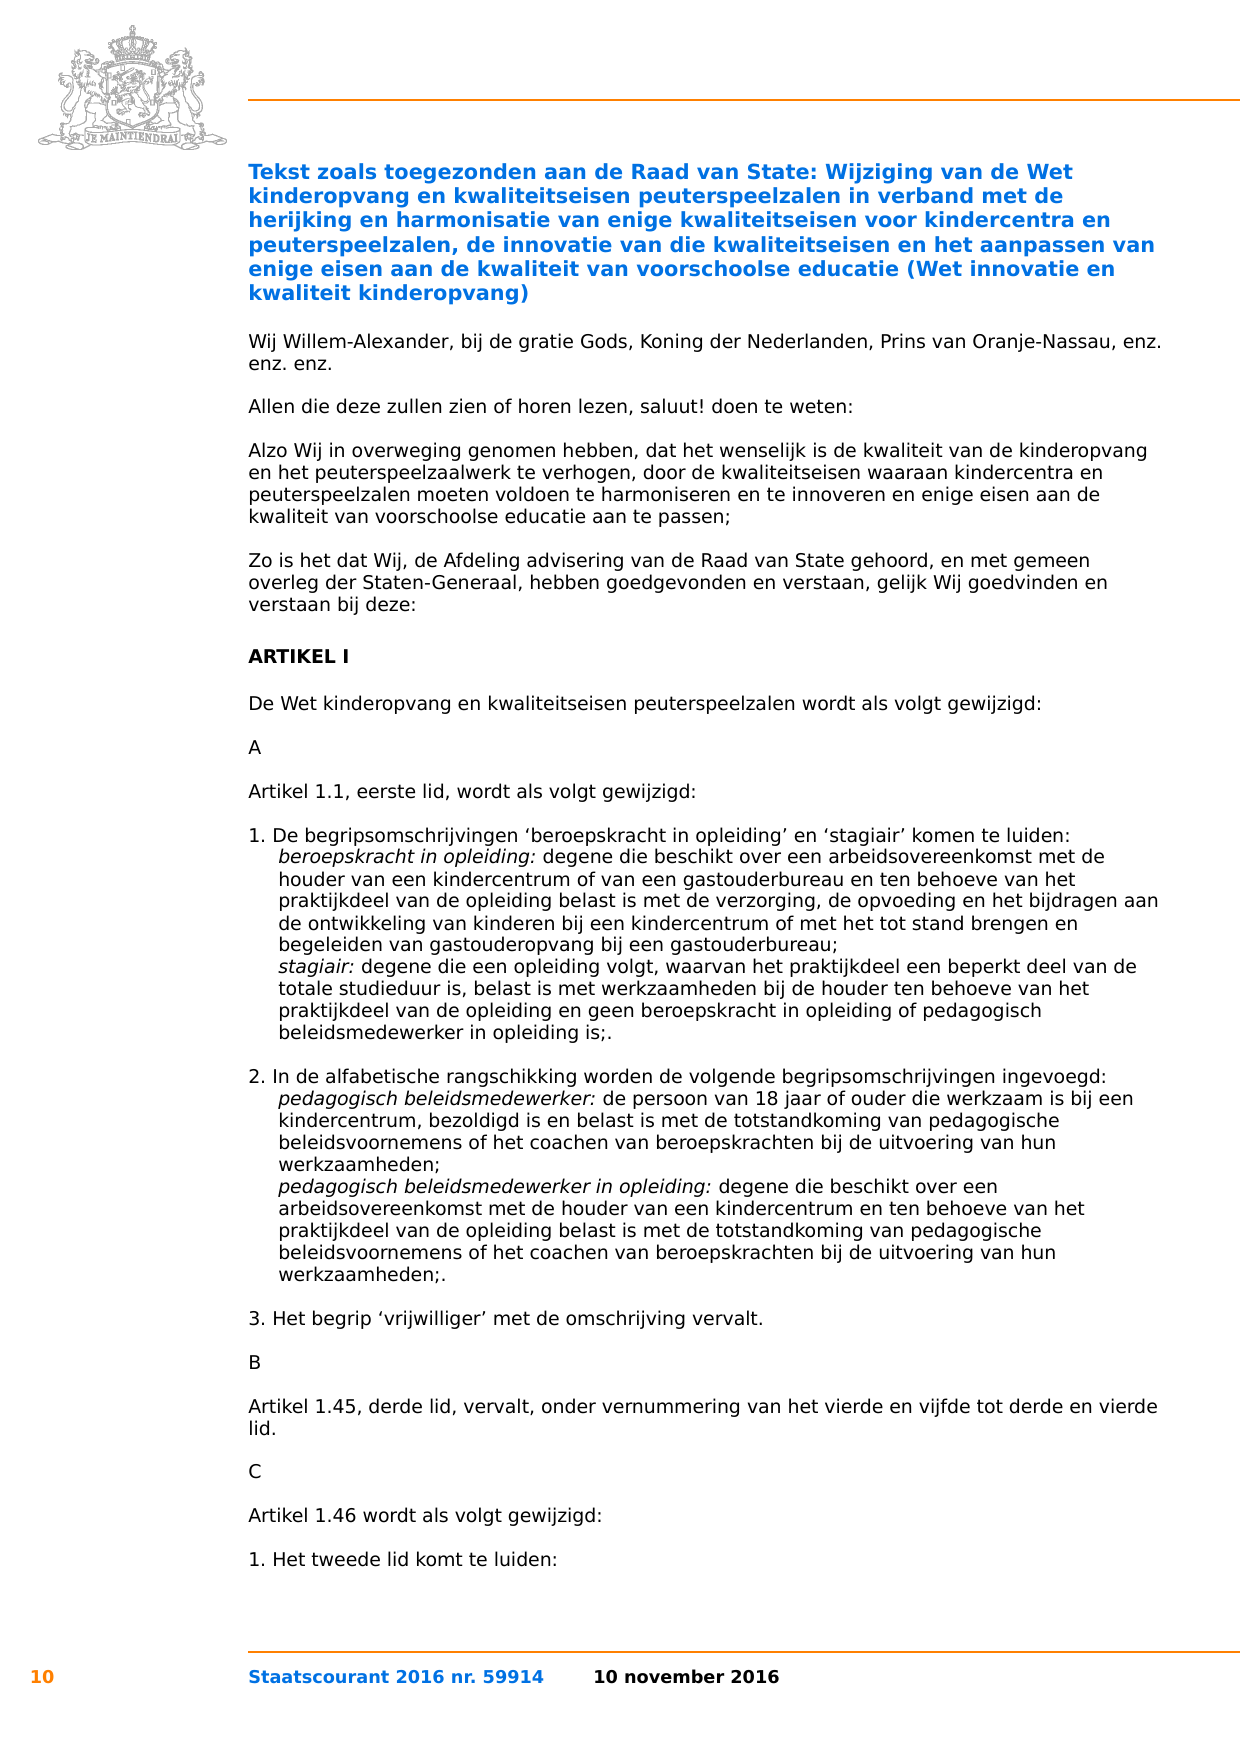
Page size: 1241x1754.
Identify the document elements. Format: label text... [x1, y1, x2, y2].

text C [248, 1461, 1163, 1483]
text Artikel 1.1, eerste lid, wordt als volgt gewijzigd: [248, 781, 1163, 803]
text Zo is het dat Wij, de Afdeling advisering van de Raad van State gehoord, en met gemeen overleg der Staten-Generaal, hebben goedgevonden en verstaan, gelijk Wij goedvinden en verstaan bij deze: [248, 550, 1163, 616]
picture [38, 25, 227, 150]
text 3. Het begrip ‘vrijwilliger’ met de omschrijving vervalt. [248, 1308, 1163, 1330]
text pedagogisch beleidsmedewerker in opleiding: degene die beschikt over een arbeidsovereenkomst met de houder van een kindercentrum en ten behoeve van het praktijkdeel van de opleiding belast is met de totstandkoming van pedagogische beleidsvoornemens of het coachen van beroepskrachten bij de uitvoering van hun werkzaamheden;. [278, 1176, 1163, 1286]
text Allen die deze zullen zien of horen lezen, saluut! doen te weten: [248, 396, 1163, 418]
text Artikel 1.45, derde lid, vervalt, onder vernummering van het vierde en vijfde tot derde en vierde lid. [248, 1396, 1163, 1439]
text Wij Willem-Alexander, bij de gratie Gods, Koning der Nederlanden, Prins van Oranje-Nassau, enz. enz. enz. [248, 331, 1163, 374]
text De Wet kinderopvang en kwaliteitseisen peuterspeelzalen wordt als volgt gewijzigd: [248, 693, 1163, 715]
subtitle ARTIKEL I [248, 646, 1163, 668]
text Alzo Wij in overweging genomen hebben, dat het wenselijk is de kwaliteit van de kinderopvang en het peuterspeelzaalwerk te verhogen, door de kwaliteitseisen waaraan kindercentra en peuterspeelzalen moeten voldoen te harmoniseren en te innoveren en enige eisen aan de kwaliteit van voorschoolse educatie aan te passen; [248, 440, 1163, 528]
text 1. Het tweede lid komt te luiden: [248, 1549, 1163, 1571]
text 1. De begripsomschrijvingen ‘beroepskracht in opleiding’ en ‘stagiair’ komen te luiden: [248, 824, 1163, 846]
text pedagogisch beleidsmedewerker: de persoon van 18 jaar of ouder die werkzaam is bij een kindercentrum, bezoldigd is en belast is met de totstandkoming van pedagogische beleidsvoornemens of het coachen van beroepskrachten bij de uitvoering van hun werkzaamheden; [278, 1088, 1163, 1176]
text Artikel 1.46 wordt als volgt gewijzigd: [248, 1505, 1163, 1527]
text B [248, 1352, 1163, 1374]
text A [248, 737, 1163, 759]
text 2. In de alfabetische rangschikking worden de volgende begripsomschrijvingen ingevoegd: [248, 1066, 1163, 1088]
text beroepskracht in opleiding: degene die beschikt over een arbeidsovereenkomst met de houder van een kindercentrum of van een gastouderbureau en ten behoeve van het praktijkdeel van de opleiding belast is met de verzorging, de opvoeding en het bijdragen aan de ontwikkeling van kinderen bij een kindercentrum of met het tot stand brengen en begeleiden van gastouderopvang bij een gastouderbureau; [278, 846, 1163, 956]
text stagiair: degene die een opleiding volgt, waarvan het praktijkdeel een beperkt deel van de totale studieduur is, belast is met werkzaamheden bij de houder ten behoeve van het praktijkdeel van de opleiding en geen beroepskracht in opleiding of pedagogisch beleidsmedewerker in opleiding is;. [278, 956, 1163, 1044]
subtitle Tekst zoals toegezonden aan de Raad van State: Wijziging van de Wet kinderopvang en kwaliteitseisen peuterspeelzalen in verband met de herijking en harmonisatie van enige kwaliteitseisen voor kindercentra en peuterspeelzalen, de innovatie van die kwaliteitseisen en het aanpassen van enige eisen aan de kwaliteit van voorschoolse educatie (Wet innovatie en kwaliteit kinderopvang) [248, 160, 1163, 306]
